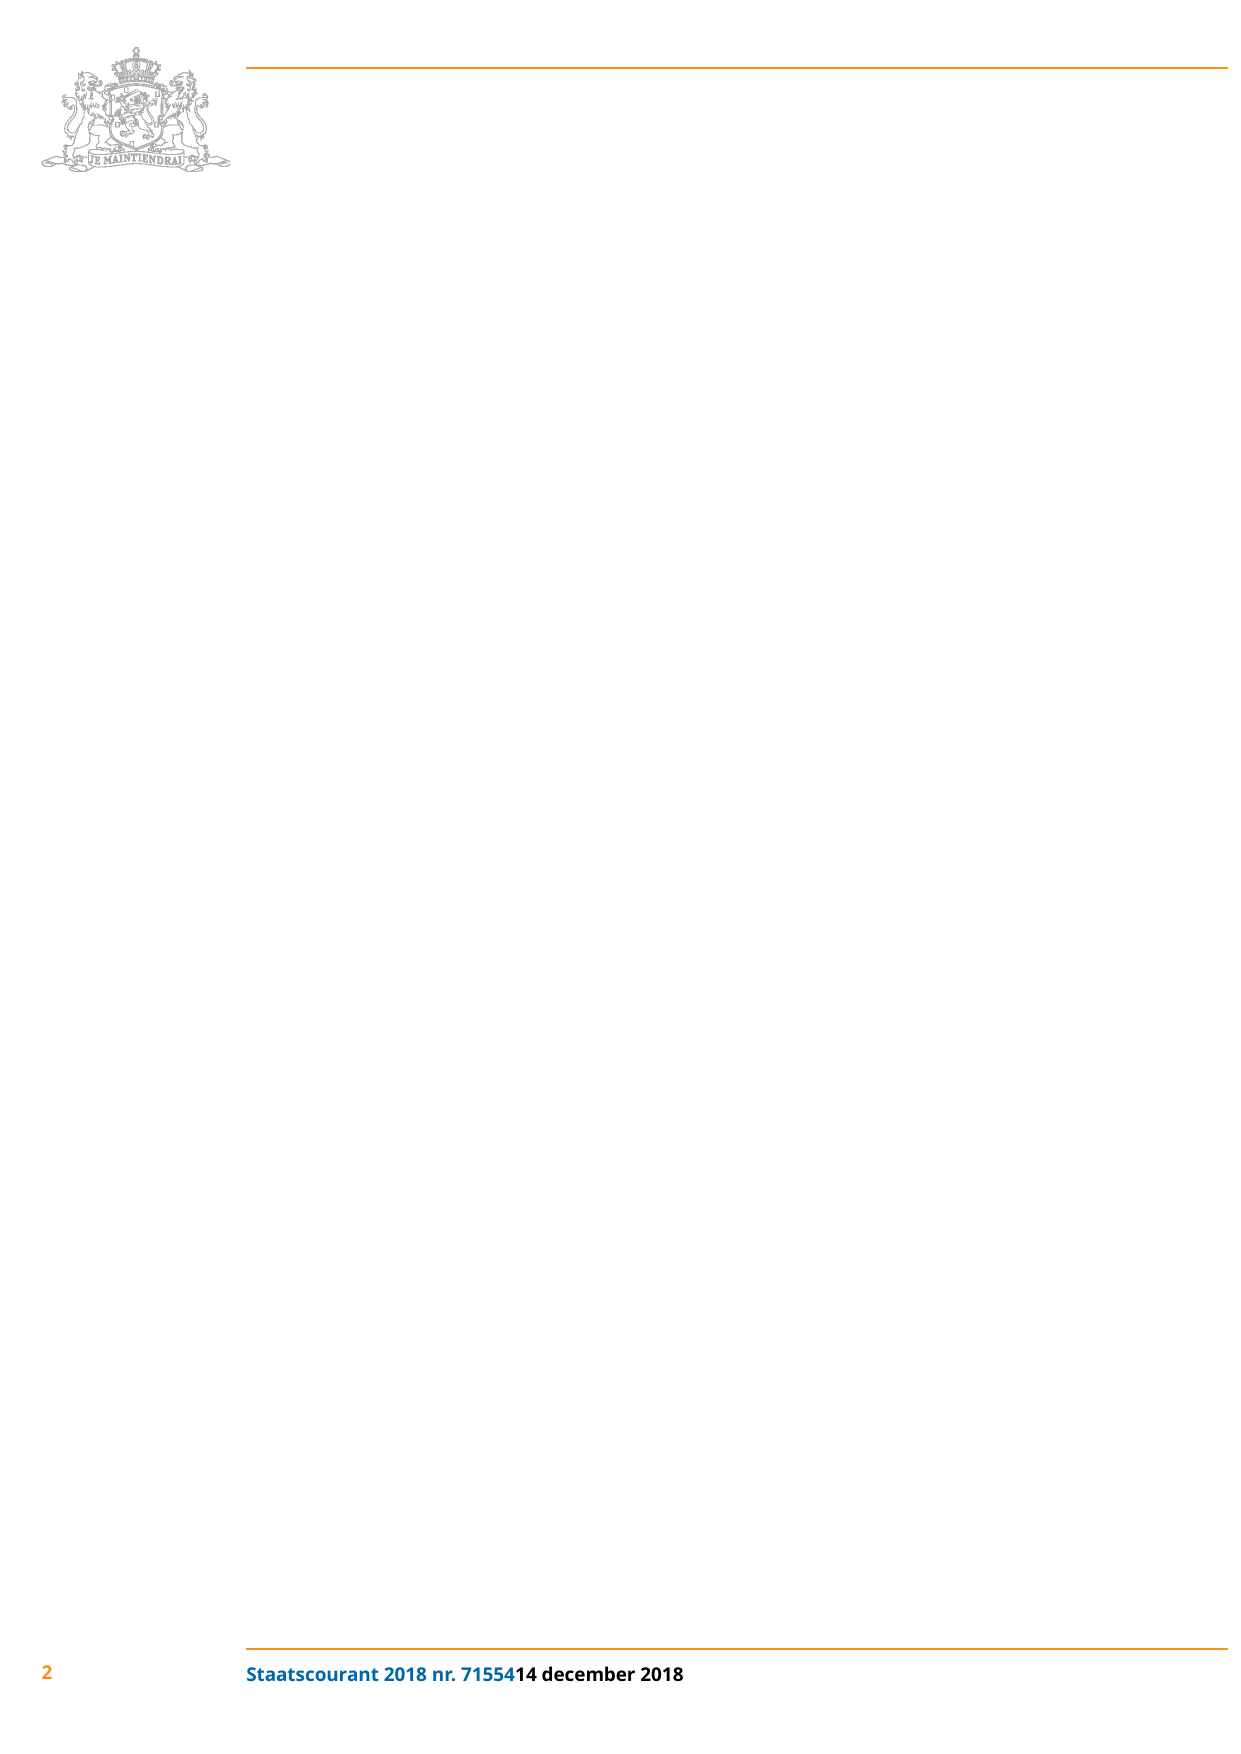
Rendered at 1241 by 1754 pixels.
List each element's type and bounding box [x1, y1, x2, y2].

picture [41, 47, 231, 172]
